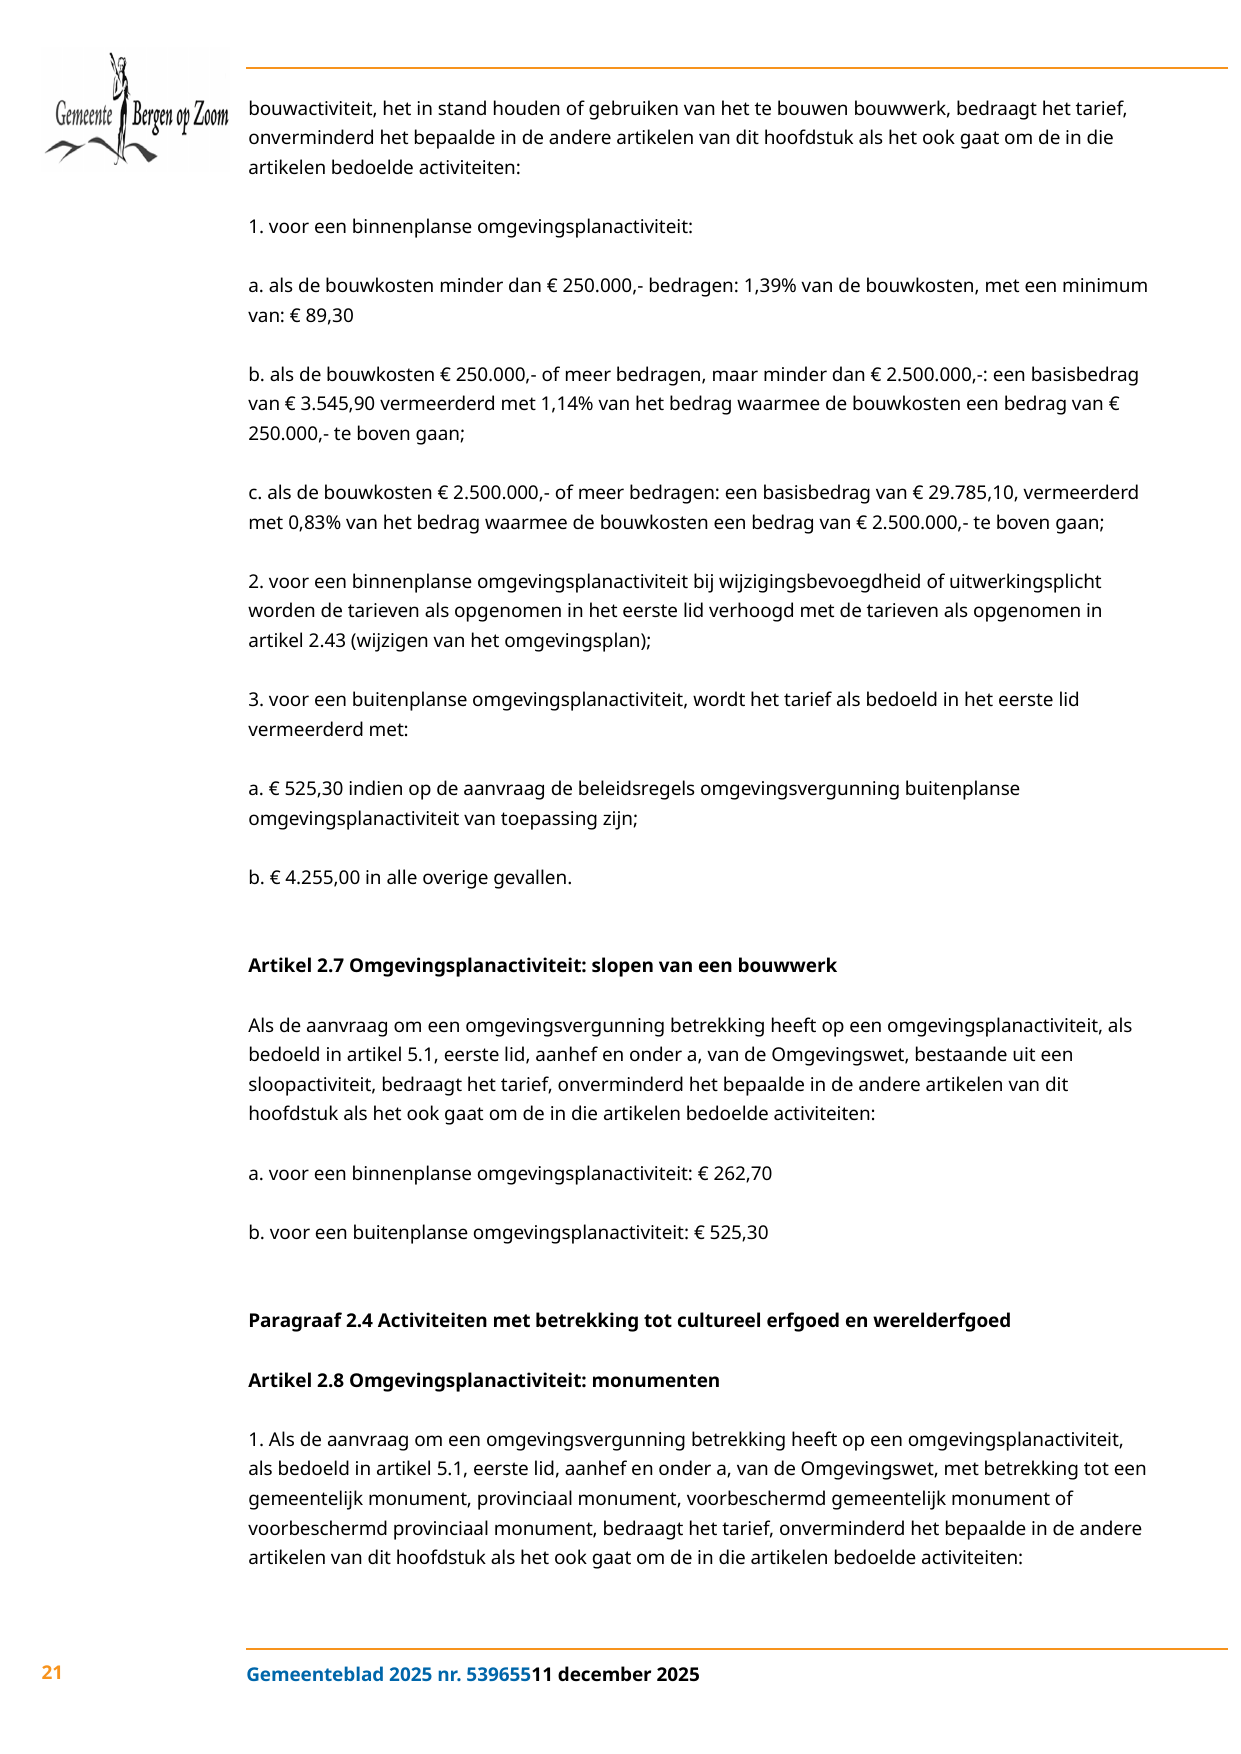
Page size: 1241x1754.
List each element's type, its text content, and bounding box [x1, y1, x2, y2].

text Als de aanvraag om een omgevingsvergunning betrekking heeft op een omgevingsplanactiviteit, als bedoeld in artikel 5.1, eerste lid, aanhef en onder a, van de Omgevingswet, bestaande uit een sloopactiviteit, bedraagt het tarief, onverminderd het bepaalde in de andere artikelen van dit hoofdstuk als het ook gaat om de in die artikelen bedoelde activiteiten: [248, 1012, 1152, 1126]
text a. als de bouwkosten minder dan € 250.000,- bedragen: 1,39% van de bouwkosten, met een minimum van: € 89,30 [248, 272, 1152, 328]
text b. € 4.255,00 in alle overige gevallen. [248, 864, 1152, 890]
text b. als de bouwkosten € 250.000,- of meer bedragen, maar minder dan € 2.500.000,-: een basisbedrag van € 3.545,90 vermeerderd met 1,14% van het bedrag waarmee de bouwkosten een bedrag van € 250.000,- te boven gaan; [248, 361, 1152, 446]
text 1. voor een binnenplanse omgevingsplanactiviteit: [248, 213, 1152, 239]
text 3. voor een buitenplanse omgevingsplanactiviteit, wordt het tarief als bedoeld in het eerste lid vermeerderd met: [248, 686, 1152, 742]
text Paragraaf 2.4 Activiteiten met betrekking tot cultureel erfgoed en werelderfgoed [248, 1308, 1152, 1333]
text a. € 525,30 indien op de aanvraag de beleidsregels omgevingsvergunning buitenplanse omgevingsplanactiviteit van toepassing zijn; [248, 775, 1152, 831]
text Artikel 2.7 Omgevingsplanactiviteit: slopen van een bouwwerk [248, 953, 1152, 978]
text 2. voor een binnenplanse omgevingsplanactiviteit bij wijzigingsbevoegdheid of uitwerkingsplicht worden de tarieven als opgenomen in het eerste lid verhoogd met de tarieven als opgenomen in artikel 2.43 (wijzigen van het omgevingsplan); [248, 568, 1152, 653]
text 1. Als de aanvraag om een omgevingsvergunning betrekking heeft op een omgevingsplanactiviteit, als bedoeld in artikel 5.1, eerste lid, aanhef en onder a, van de Omgevingswet, met betrekking tot een gemeentelijk monument, provinciaal monument, voorbeschermd gemeentelijk monument of voorbeschermd provinciaal monument, bedraagt het tarief, onverminderd het bepaalde in de andere artikelen van dit hoofdstuk als het ook gaat om de in die artikelen bedoelde activiteiten: [248, 1426, 1152, 1570]
text bouwactiviteit, het in stand houden of gebruiken van het te bouwen bouwwerk, bedraagt het tarief, onverminderd het bepaalde in de andere artikelen van dit hoofdstuk als het ook gaat om de in die artikelen bedoelde activiteiten: [248, 95, 1152, 180]
text c. als de bouwkosten € 2.500.000,- of meer bedragen: een basisbedrag van € 29.785,10, vermeerderd met 0,83% van het bedrag waarmee de bouwkosten een bedrag van € 2.500.000,- te boven gaan; [248, 479, 1152, 535]
picture [41, 47, 231, 172]
text Artikel 2.8 Omgevingsplanactiviteit: monumenten [248, 1367, 1152, 1393]
text b. voor een buitenplanse omgevingsplanactiviteit: € 525,30 [248, 1219, 1152, 1245]
text a. voor een binnenplanse omgevingsplanactiviteit: € 262,70 [248, 1160, 1152, 1186]
